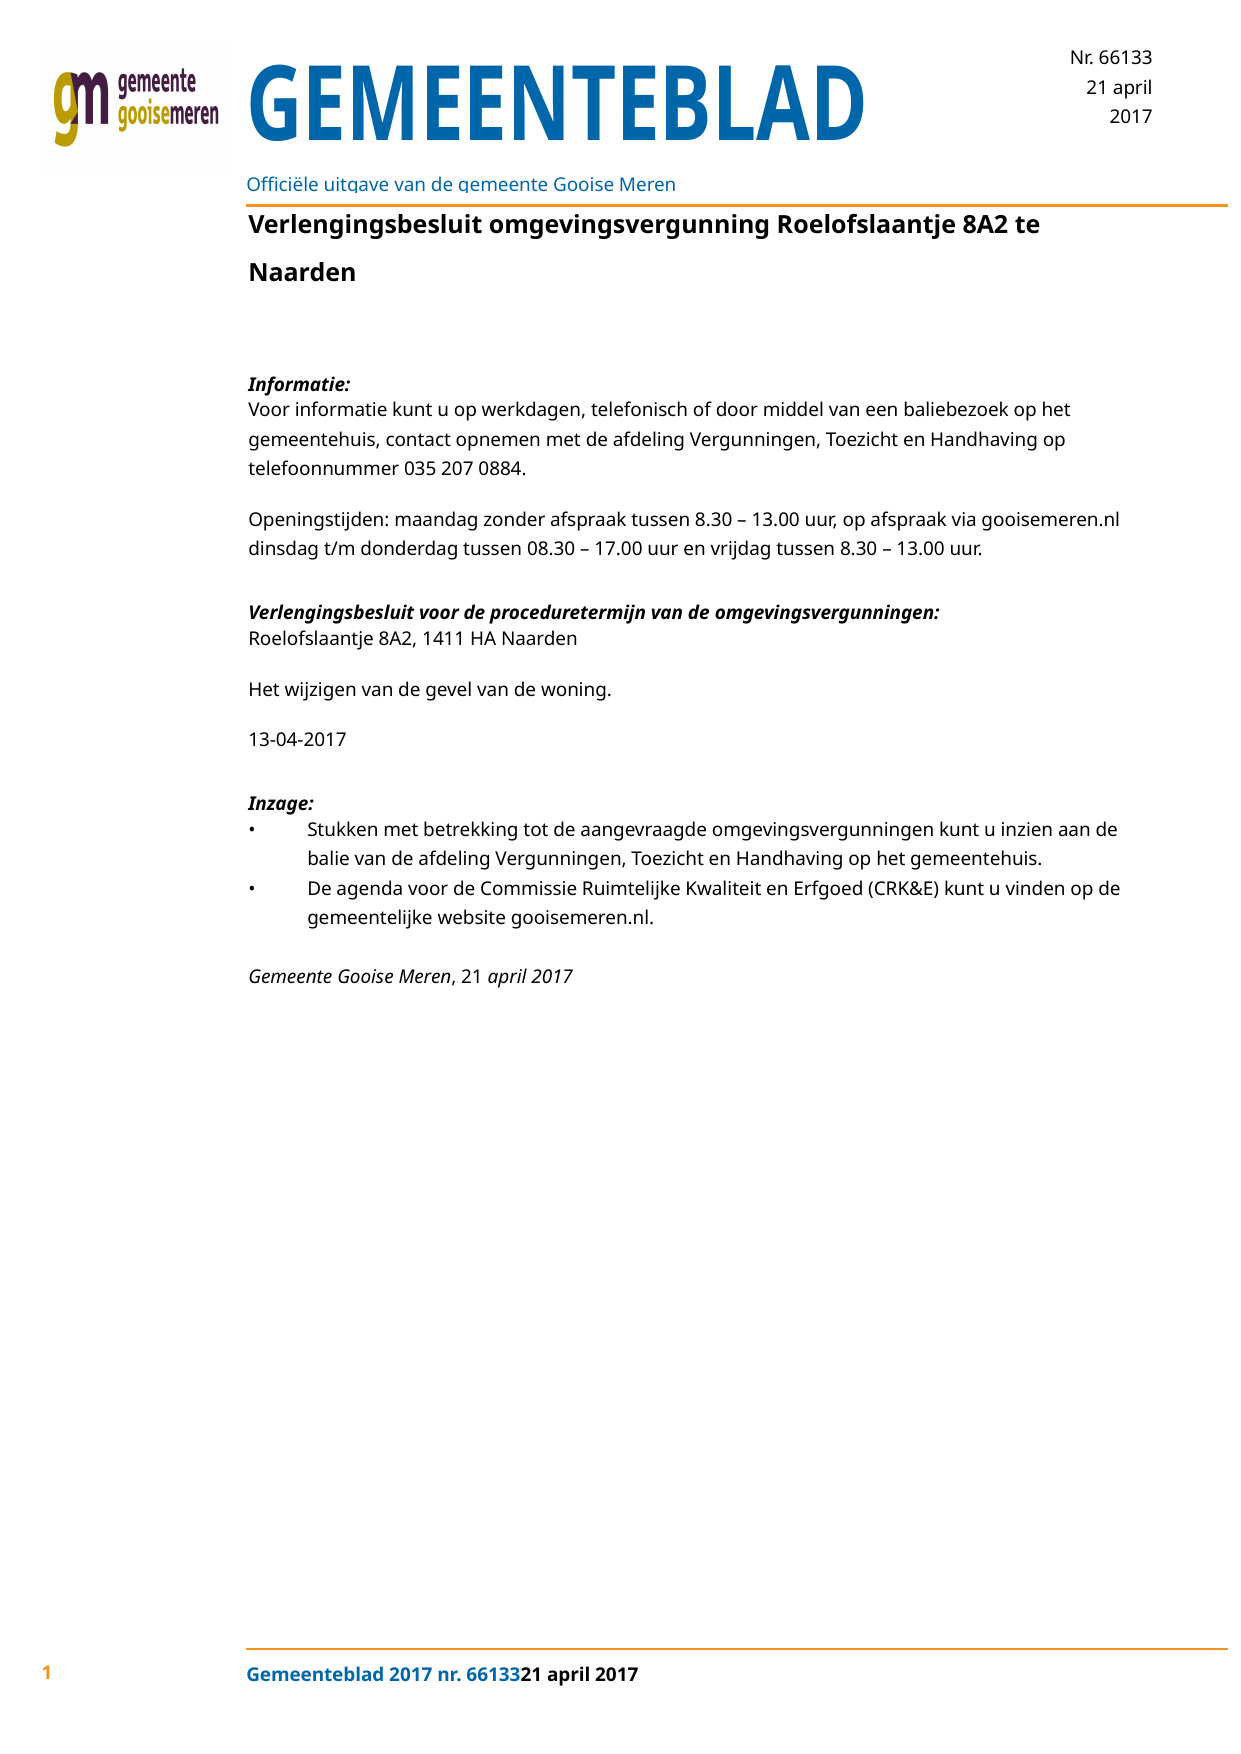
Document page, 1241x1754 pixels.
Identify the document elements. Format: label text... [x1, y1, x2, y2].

text Inzage: [248, 790, 1152, 816]
text Voor informatie kunt u op werkdagen, telefonisch of door middel van een baliebezoek op het gemeentehuis, contact opnemen met de afdeling Vergunningen, Toezicht en Handhaving op telefoonnummer 035 207 0884. [248, 396, 1152, 481]
text Openingstijden: maandag zonder afspraak tussen 8.30 – 13.00 uur, op afspraak via gooisemeren.nl dinsdag t/m donderdag tussen 08.30 – 17.00 uur en vrijdag tussen 8.30 – 13.00 uur. [248, 506, 1152, 561]
text Gemeente Gooise Meren, 21 april 2017 [248, 964, 1152, 989]
list De agenda voor de Commissie Ruimtelijke Kwaliteit en Erfgoed (CRK&E) kunt u vinden op de gemeentelijke website gooisemeren.nl. [248, 875, 1152, 930]
text Verlengingsbesluit voor de proceduretermijn van de omgevingsvergunningen: [248, 599, 1152, 625]
list Stukken met betrekking tot de aangevraagde omgevingsvergunningen kunt u inzien aan de balie van de afdeling Vergunningen, Toezicht en Handhaving op het gemeentehuis. [248, 816, 1152, 871]
text Het wijzigen van de gevel van de woning. [248, 676, 1152, 701]
text Roelofslaantje 8A2, 1411 HA Naarden [248, 625, 1152, 651]
picture [41, 47, 231, 172]
text 13-04-2017 [248, 726, 1152, 752]
text Informatie: [248, 371, 1152, 396]
text Verlengingsbesluit omgevingsvergunning Roelofslaantje 8A2 te Naarden [248, 207, 1152, 288]
